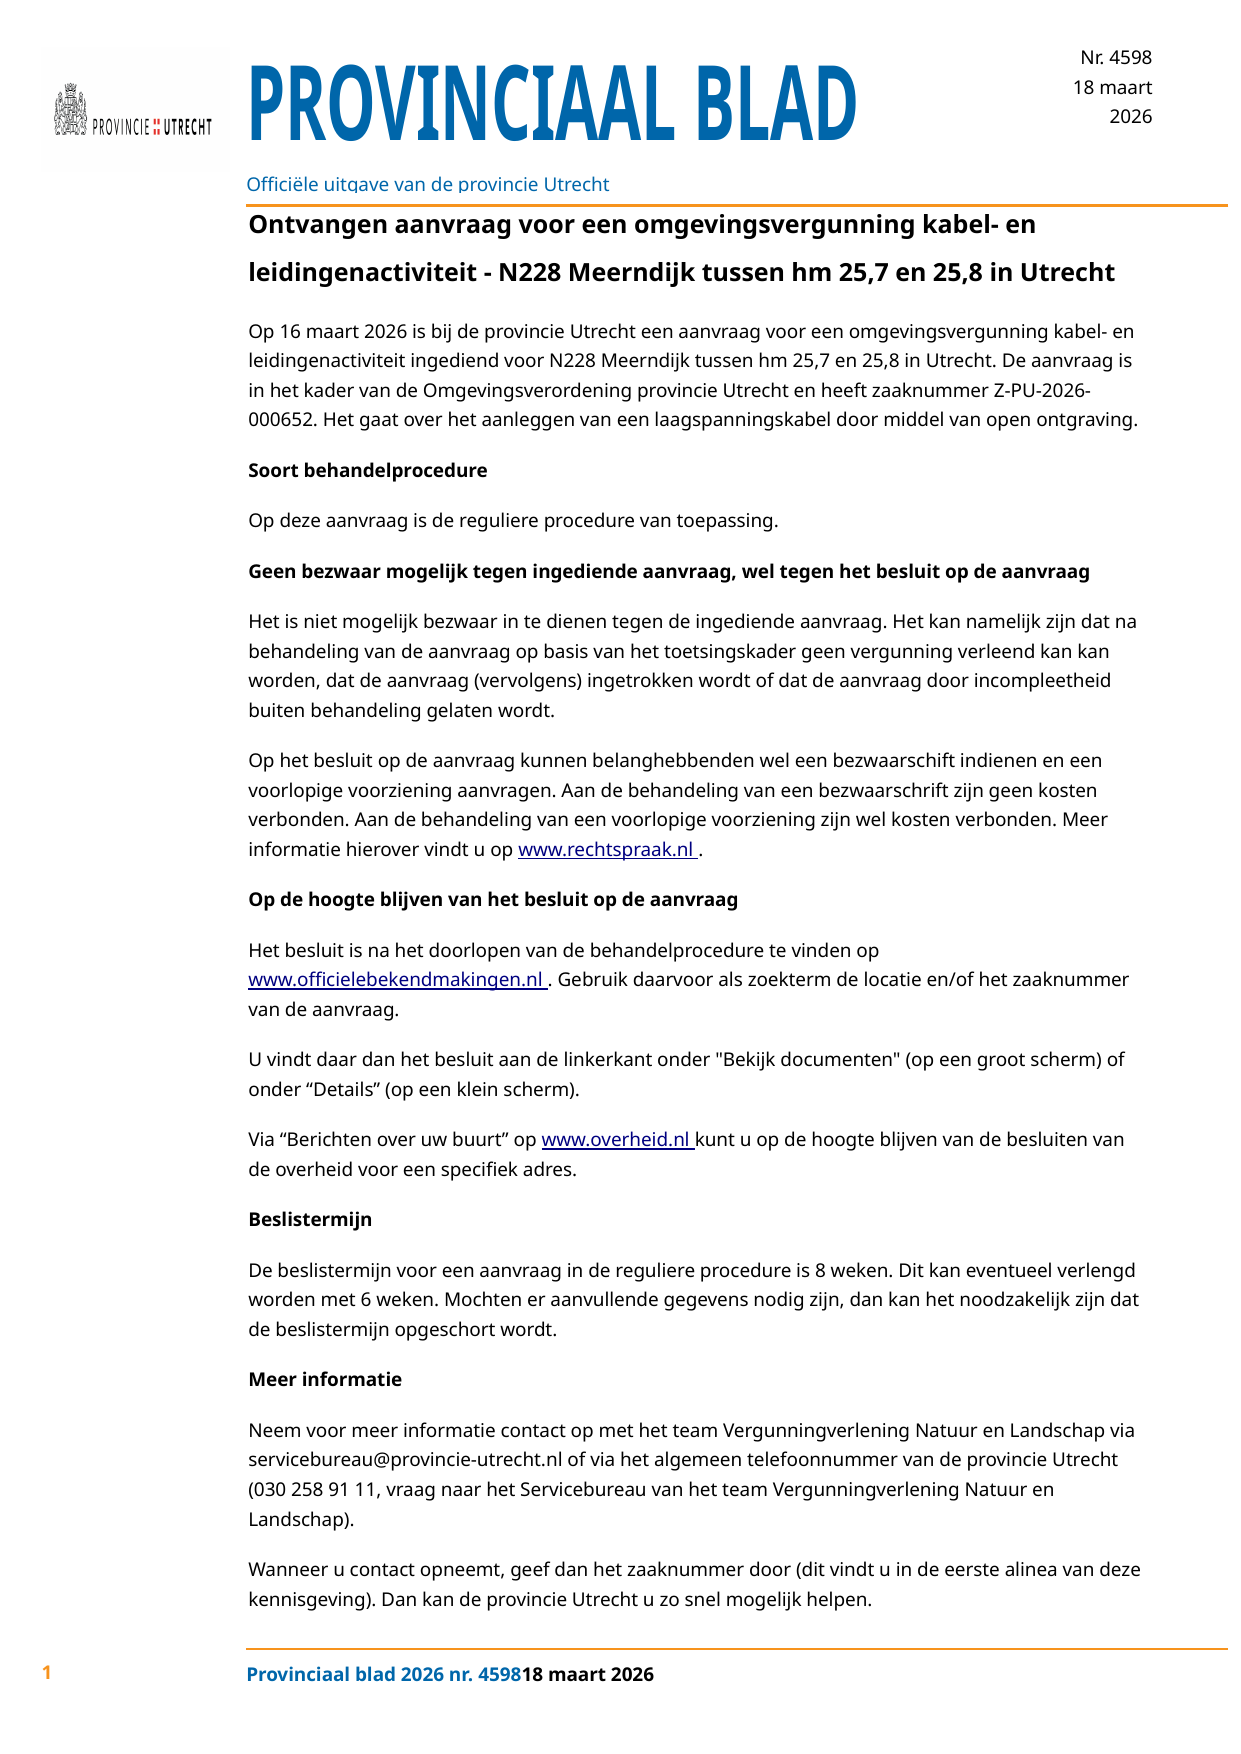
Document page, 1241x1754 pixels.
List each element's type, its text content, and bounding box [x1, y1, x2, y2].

text De beslistermijn voor een aanvraag in de reguliere procedure is 8 weken. Dit kan eventueel verlengd worden met 6 weken. Mochten er aanvullende gegevens nodig zijn, dan kan het noodzakelijk zijn dat de beslistermijn opgeschort wordt. [248, 1257, 1152, 1342]
picture [41, 47, 231, 172]
text Wanneer u contact opneemt, geef dan het zaaknummer door (dit vindt u in de eerste alinea van deze kennisgeving). Dan kan de provincie Utrecht u zo snel mogelijk helpen. [248, 1556, 1152, 1612]
text Meer informatie [248, 1367, 1152, 1392]
text Op het besluit op de aanvraag kunnen belanghebbenden wel een bezwaarschift indienen en een voorlopige voorziening aanvragen. Aan de behandeling van een bezwaarschrift zijn geen kosten verbonden. Aan de behandeling van een voorlopige voorziening zijn wel kosten verbonden. Meer informatie hierover vindt u op www.rechtspraak.nl . [248, 747, 1152, 862]
text Op deze aanvraag is de reguliere procedure van toepassing. [248, 507, 1152, 533]
text U vindt daar dan het besluit aan de linkerkant onder "Bekijk documenten" (op een groot scherm) of onder “Details” (op een klein scherm). [248, 1047, 1152, 1102]
text Ontvangen aanvraag voor een omgevingsvergunning kabel- en leidingenactiviteit - N228 Meerndijk tussen hm 25,7 en 25,8 in Utrecht [248, 207, 1152, 288]
text Geen bezwaar mogelijk tegen ingediende aanvraag, wel tegen het besluit op de aanvraag [248, 558, 1152, 584]
text Via “Berichten over uw buurt” op www.overheid.nl kunt u op de hoogte blijven van de besluiten van de overheid voor een specifiek adres. [248, 1127, 1152, 1182]
text Op de hoogte blijven van het besluit op de aanvraag [248, 887, 1152, 912]
text Op 16 maart 2026 is bij de provincie Utrecht een aanvraag voor een omgevingsvergunning kabel- en leidingenactiviteit ingediend voor N228 Meerndijk tussen hm 25,7 en 25,8 in Utrecht. De aanvraag is in het kader van de Omgevingsverordening provincie Utrecht en heeft zaaknummer Z-PU-2026-000652. Het gaat over het aanleggen van een laagspanningskabel door middel van open ontgraving. [248, 318, 1152, 432]
text Beslistermijn [248, 1207, 1152, 1232]
text Neem voor meer informatie contact op met het team Vergunningverlening Natuur en Landschap via servicebureau@provincie-utrecht.nl of via het algemeen telefoonnummer van de provincie Utrecht (030 258 91 11, vraag naar het Servicebureau van het team Vergunningverlening Natuur en Landschap). [248, 1417, 1152, 1532]
text Het is niet mogelijk bezwaar in te dienen tegen de ingediende aanvraag. Het kan namelijk zijn dat na behandeling van de aanvraag op basis van het toetsingskader geen vergunning verleend kan kan worden, dat de aanvraag (vervolgens) ingetrokken wordt of dat de aanvraag door incompleetheid buiten behandeling gelaten wordt. [248, 608, 1152, 723]
text Het besluit is na het doorlopen van de behandelprocedure te vinden op www.officielebekendmakingen.nl . Gebruik daarvoor als zoekterm de locatie en/of het zaaknummer van de aanvraag. [248, 937, 1152, 1022]
text Soort behandelprocedure [248, 457, 1152, 483]
